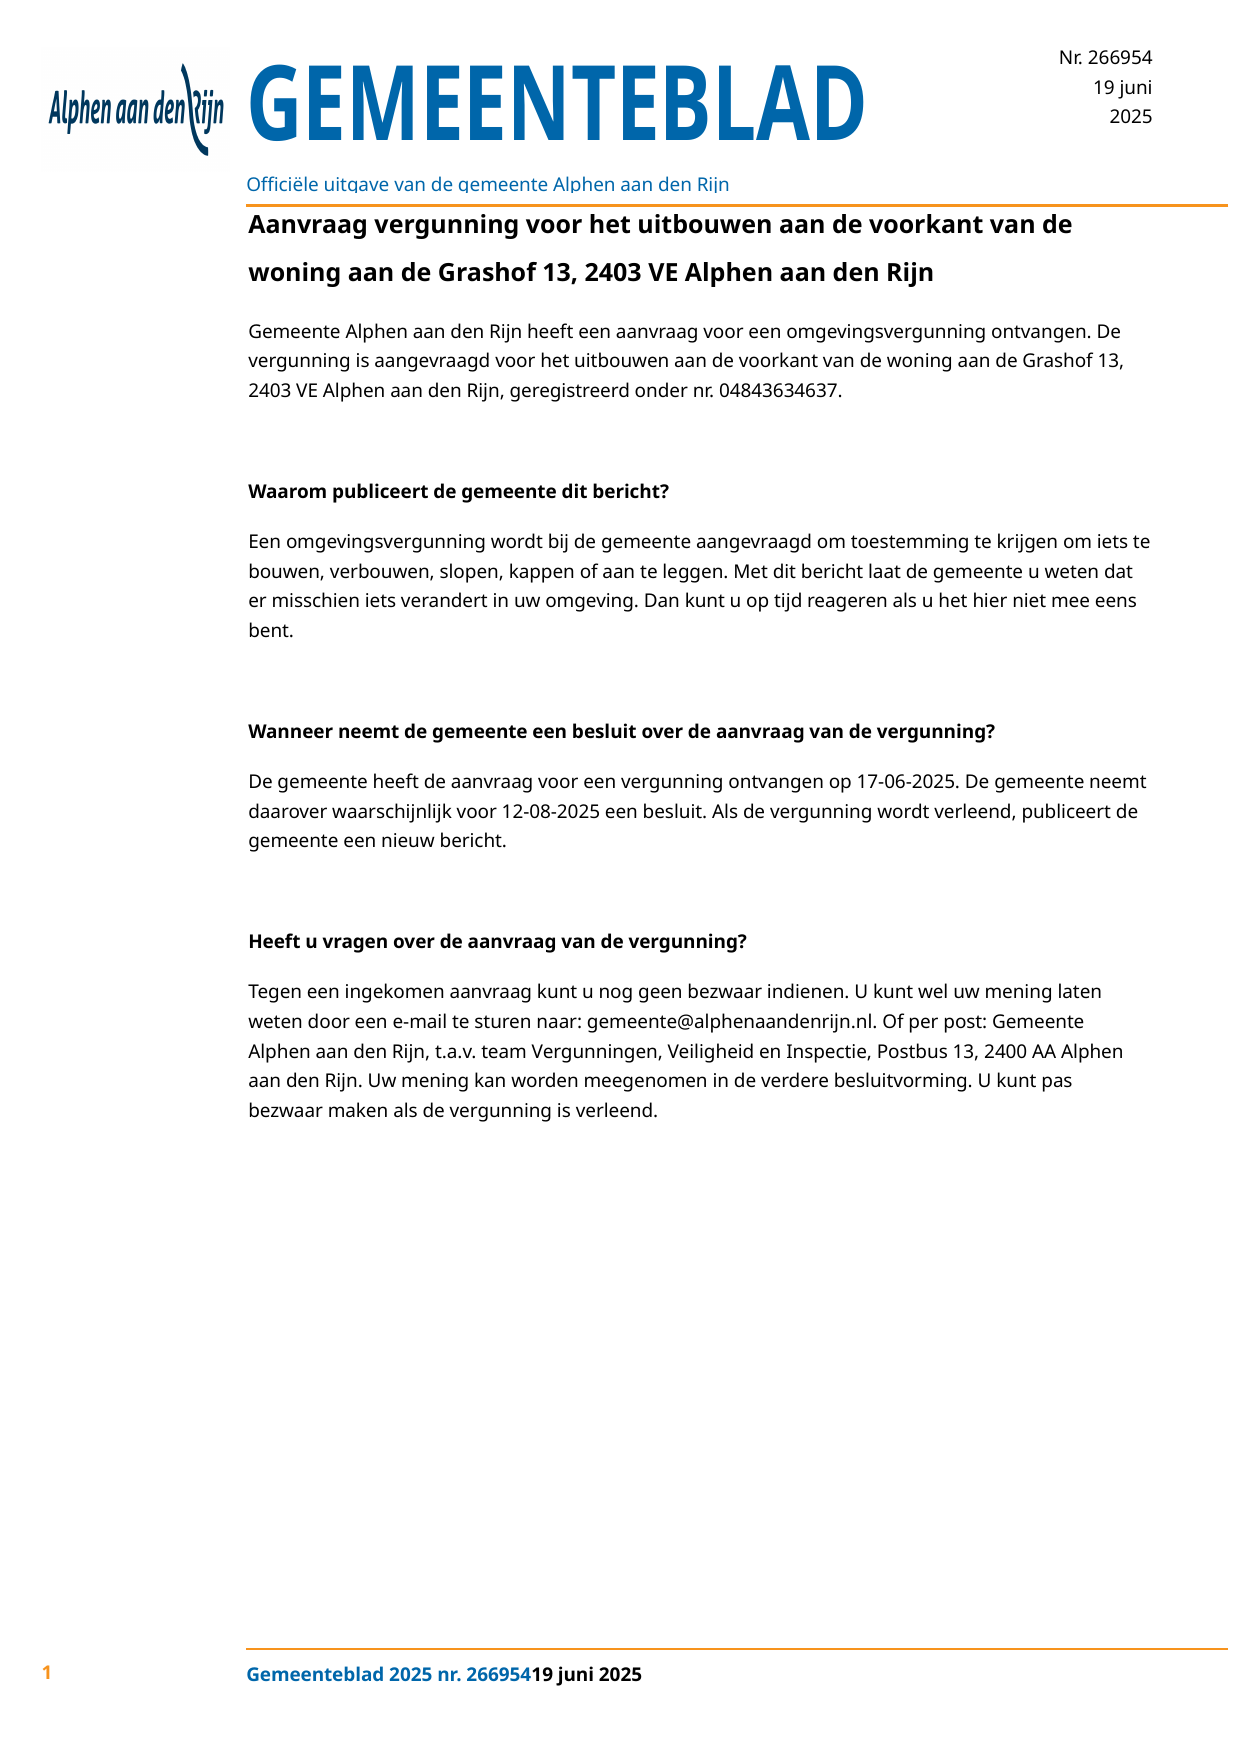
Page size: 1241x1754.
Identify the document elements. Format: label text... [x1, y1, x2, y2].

text De gemeente heeft de aanvraag voor een vergunning ontvangen op 17-06-2025. De gemeente neemt daarover waarschijnlijk voor 12-08-2025 een besluit. Als de vergunning wordt verleend, publiceert de gemeente een nieuw bericht. [248, 768, 1152, 853]
text Tegen een ingekomen aanvraag kunt u nog geen bezwaar indienen. U kunt wel uw mening laten weten door een e-mail te sturen naar: gemeente@alphenaandenrijn.nl. Of per post: Gemeente Alphen aan den Rijn, t.a.v. team Vergunningen, Veiligheid en Inspectie, Postbus 13, 2400 AA Alphen aan den Rijn. Uw mening kan worden meegenomen in de verdere besluitvorming. U kunt pas bezwaar maken als de vergunning is verleend. [248, 979, 1152, 1123]
text Aanvraag vergunning voor het uitbouwen aan de voorkant van de woning aan de Grashof 13, 2403 VE Alphen aan den Rijn [248, 207, 1152, 288]
picture [41, 47, 231, 172]
text Gemeente Alphen aan den Rijn heeft een aanvraag voor een omgevingsvergunning ontvangen. De vergunning is aangevraagd voor het uitbouwen aan de voorkant van de woning aan de Grashof 13, 2403 VE Alphen aan den Rijn, geregistreerd onder nr. 04843634637. [248, 318, 1152, 403]
text Waarom publiceert de gemeente dit bericht? [248, 478, 1152, 504]
text Wanneer neemt de gemeente een besluit over de aanvraag van de vergunning? [248, 718, 1152, 744]
text Een omgevingsvergunning wordt bij de gemeente aangevraagd om toestemming te krijgen om iets te bouwen, verbouwen, slopen, kappen of aan te leggen. Met dit bericht laat de gemeente u weten dat er misschien iets verandert in uw omgeving. Dan kunt u op tijd reageren als u het hier niet mee eens bent. [248, 528, 1152, 643]
text Heeft u vragen over de aanvraag van de vergunning? [248, 928, 1152, 954]
